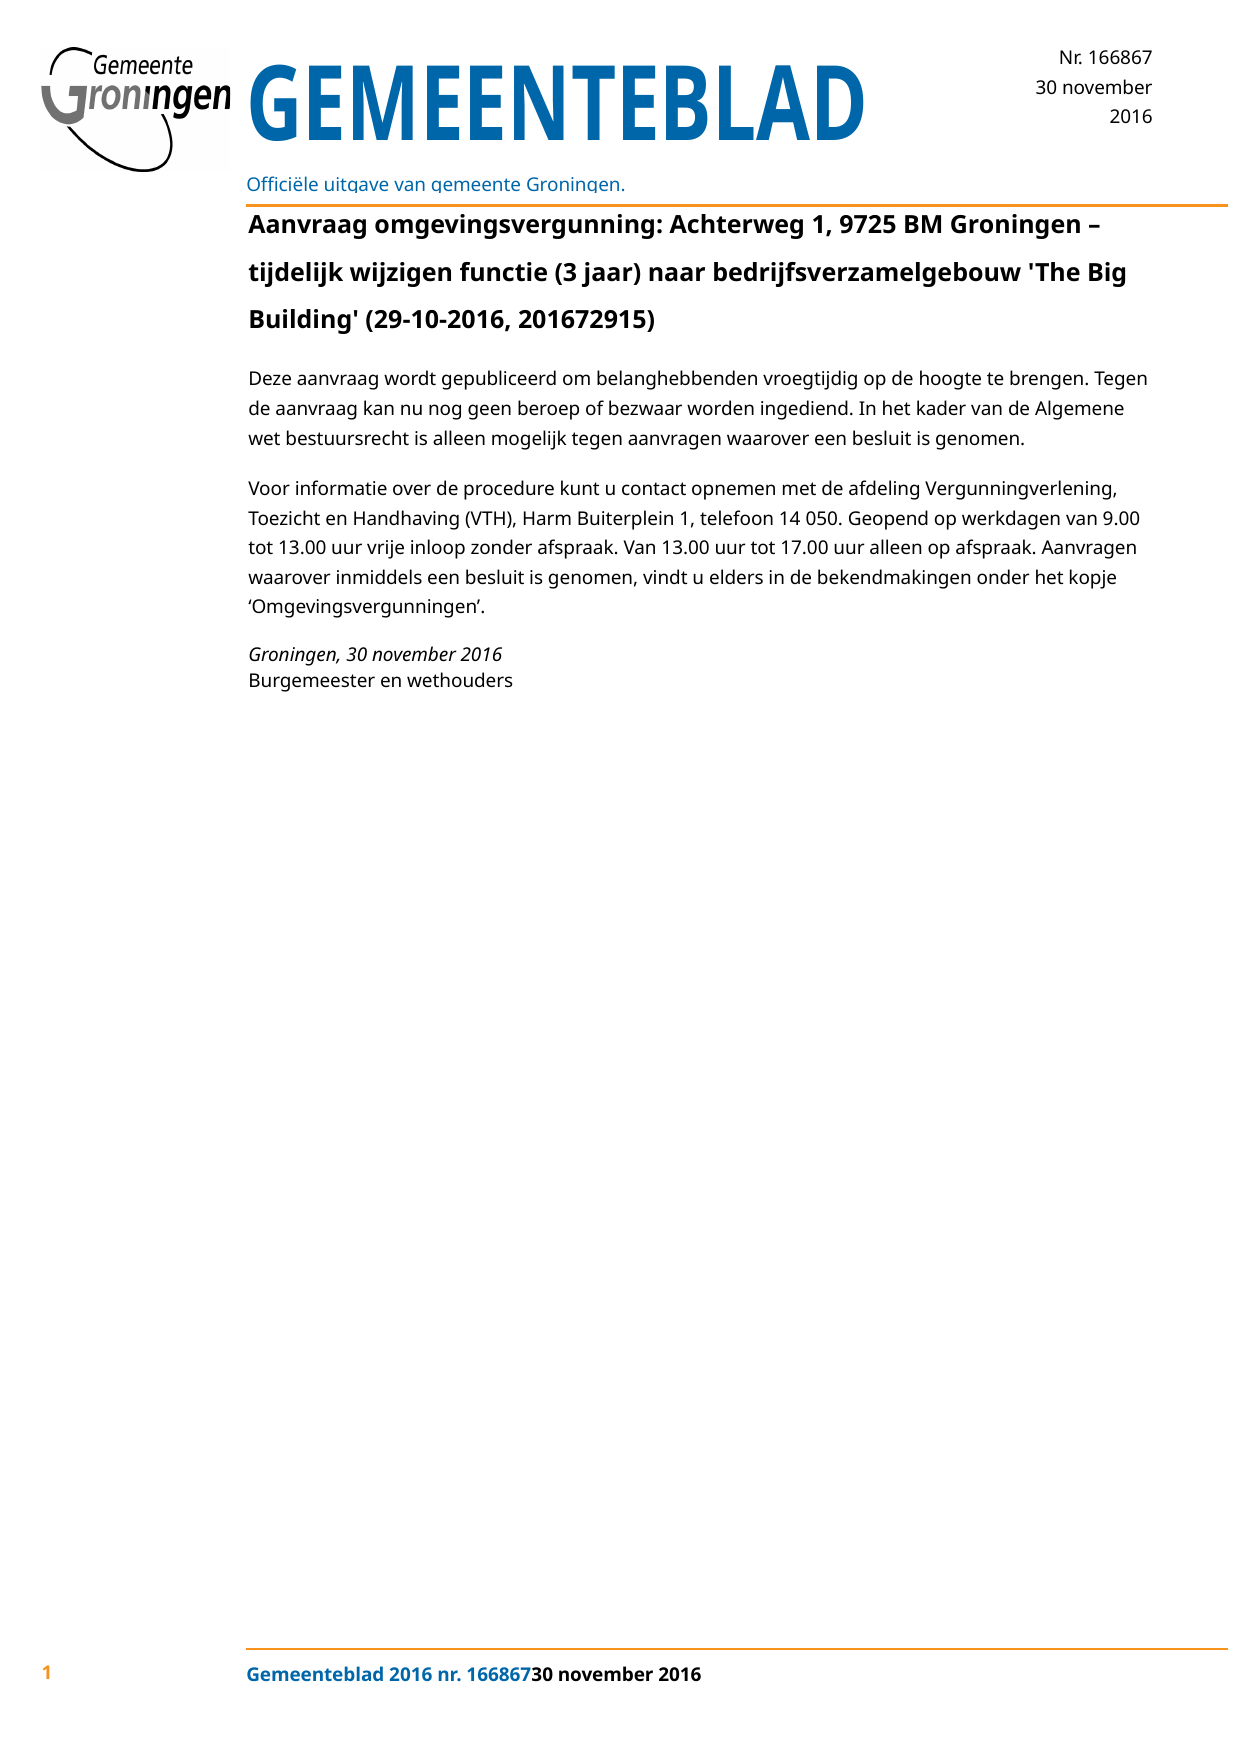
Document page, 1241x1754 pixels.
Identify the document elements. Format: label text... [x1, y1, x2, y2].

text Voor informatie over de procedure kunt u contact opnemen met de afdeling Vergunningverlening, Toezicht en Handhaving (VTH), Harm Buiterplein 1, telefoon 14 050. Geopend op werkdagen van 9.00 tot 13.00 uur vrije inloop zonder afspraak. Van 13.00 uur tot 17.00 uur alleen op afspraak. Aanvragen waarover inmiddels een besluit is genomen, vindt u elders in de bekendmakingen onder het kopje ‘Omgevingsvergunningen’. [248, 475, 1152, 619]
text Aanvraag omgevingsvergunning: Achterweg 1, 9725 BM Groningen – tijdelijk wijzigen functie (3 jaar) naar bedrijfsverzamelgebouw 'The Big Building' (29-10-2016, 201672915) [248, 207, 1152, 336]
picture [41, 47, 231, 172]
text Deze aanvraag wordt gepubliceerd om belanghebbenden vroegtijdig op de hoogte te brengen. Tegen de aanvraag kan nu nog geen beroep of bezwaar worden ingediend. In het kader van de Algemene wet bestuursrecht is alleen mogelijk tegen aanvragen waarover een besluit is genomen. [248, 366, 1152, 450]
text Groningen, 30 november 2016 [248, 641, 1152, 667]
text Burgemeester en wethouders [248, 667, 1152, 693]
